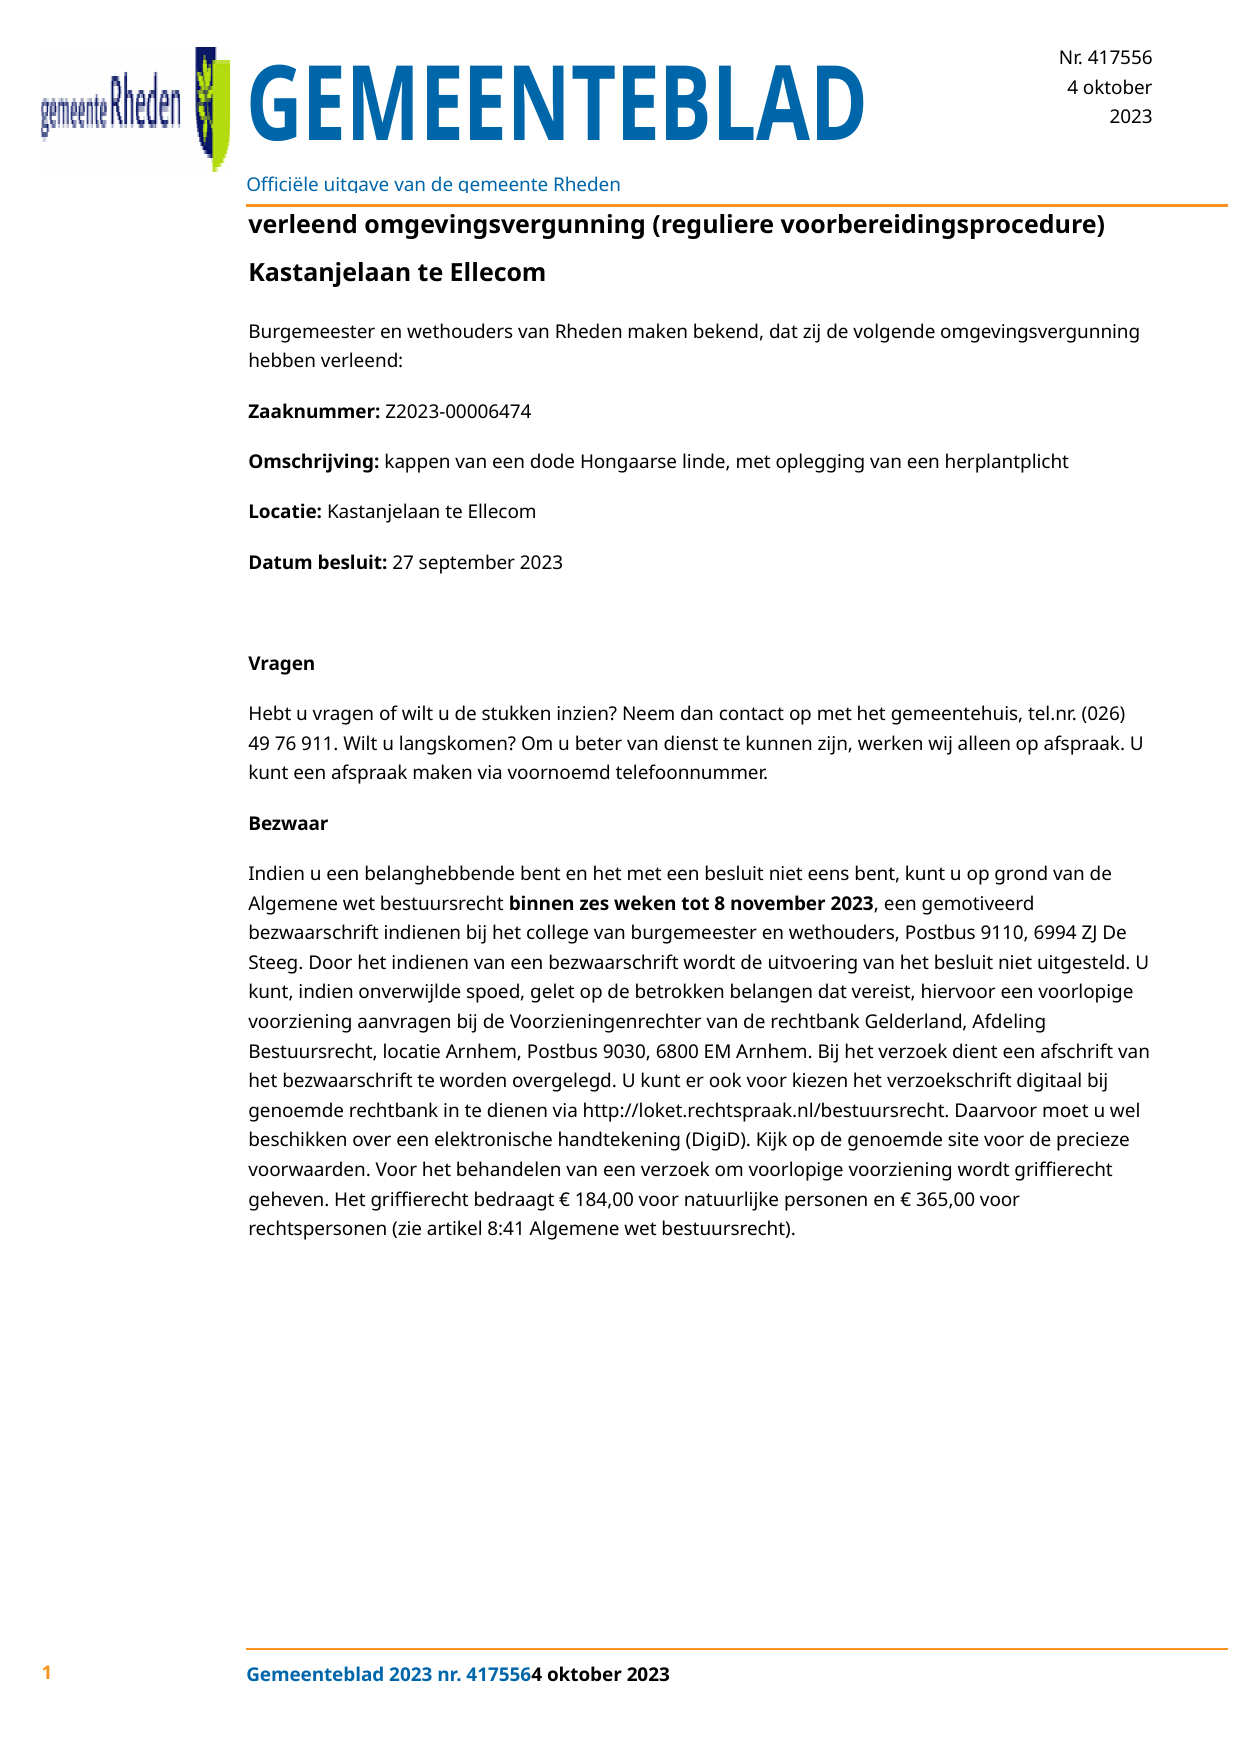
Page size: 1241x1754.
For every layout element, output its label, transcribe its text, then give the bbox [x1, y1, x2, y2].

text Indien u een belanghebbende bent en het met een besluit niet eens bent, kunt u op grond van de Algemene wet bestuursrecht binnen zes weken tot 8 november 2023, een gemotiveerd bezwaarschrift indienen bij het college van burgemeester en wethouders, Postbus 9110, 6994 ZJ De Steeg. Door het indienen van een bezwaarschrift wordt de uitvoering van het besluit niet uitgesteld. U kunt, indien onverwijlde spoed, gelet op de betrokken belangen dat vereist, hiervoor een voorlopige voorziening aanvragen bij de Voorzieningenrechter van de rechtbank Gelderland, Afdeling Bestuursrecht, locatie Arnhem, Postbus 9030, 6800 EM Arnhem. Bij het verzoek dient een afschrift van het bezwaarschrift te worden overgelegd. U kunt er ook voor kiezen het verzoekschrift digitaal bij genoemde rechtbank in te dienen via http://loket.rechtspraak.nl/bestuursrecht. Daarvoor moet u wel beschikken over een elektronische handtekening (DigiD). Kijk op de genoemde site voor de precieze voorwaarden. Voor het behandelen van een verzoek om voorlopige voorziening wordt griffierecht geheven. Het griffierecht bedraagt € 184,00 voor natuurlijke personen en € 365,00 voor rechtspersonen (zie artikel 8:41 Algemene wet bestuursrecht). [248, 860, 1152, 1241]
text verleend omgevingsvergunning (reguliere voorbereidingsprocedure) Kastanjelaan te Ellecom [248, 207, 1152, 288]
text Datum besluit: 27 september 2023 [248, 549, 1152, 575]
text Omschrijving: kappen van een dode Hongaarse linde, met oplegging van een herplantplicht [248, 448, 1152, 474]
text Burgemeester en wethouders van Rheden maken bekend, dat zij de volgende omgevingsvergunning hebben verleend: [248, 318, 1152, 373]
text Vragen [248, 650, 1152, 676]
text Bezwaar [248, 810, 1152, 836]
text Zaaknummer: Z2023-00006474 [248, 398, 1152, 424]
text Locatie: Kastanjelaan te Ellecom [248, 499, 1152, 524]
text Hebt u vragen of wilt u de stukken inzien? Neem dan contact op met het gemeentehuis, tel.nr. (026) 49 76 911. Wilt u langskomen? Om u beter van dienst te kunnen zijn, werken wij alleen op afspraak. U kunt een afspraak maken via voornoemd telefoonnummer. [248, 700, 1152, 785]
picture [41, 47, 231, 172]
